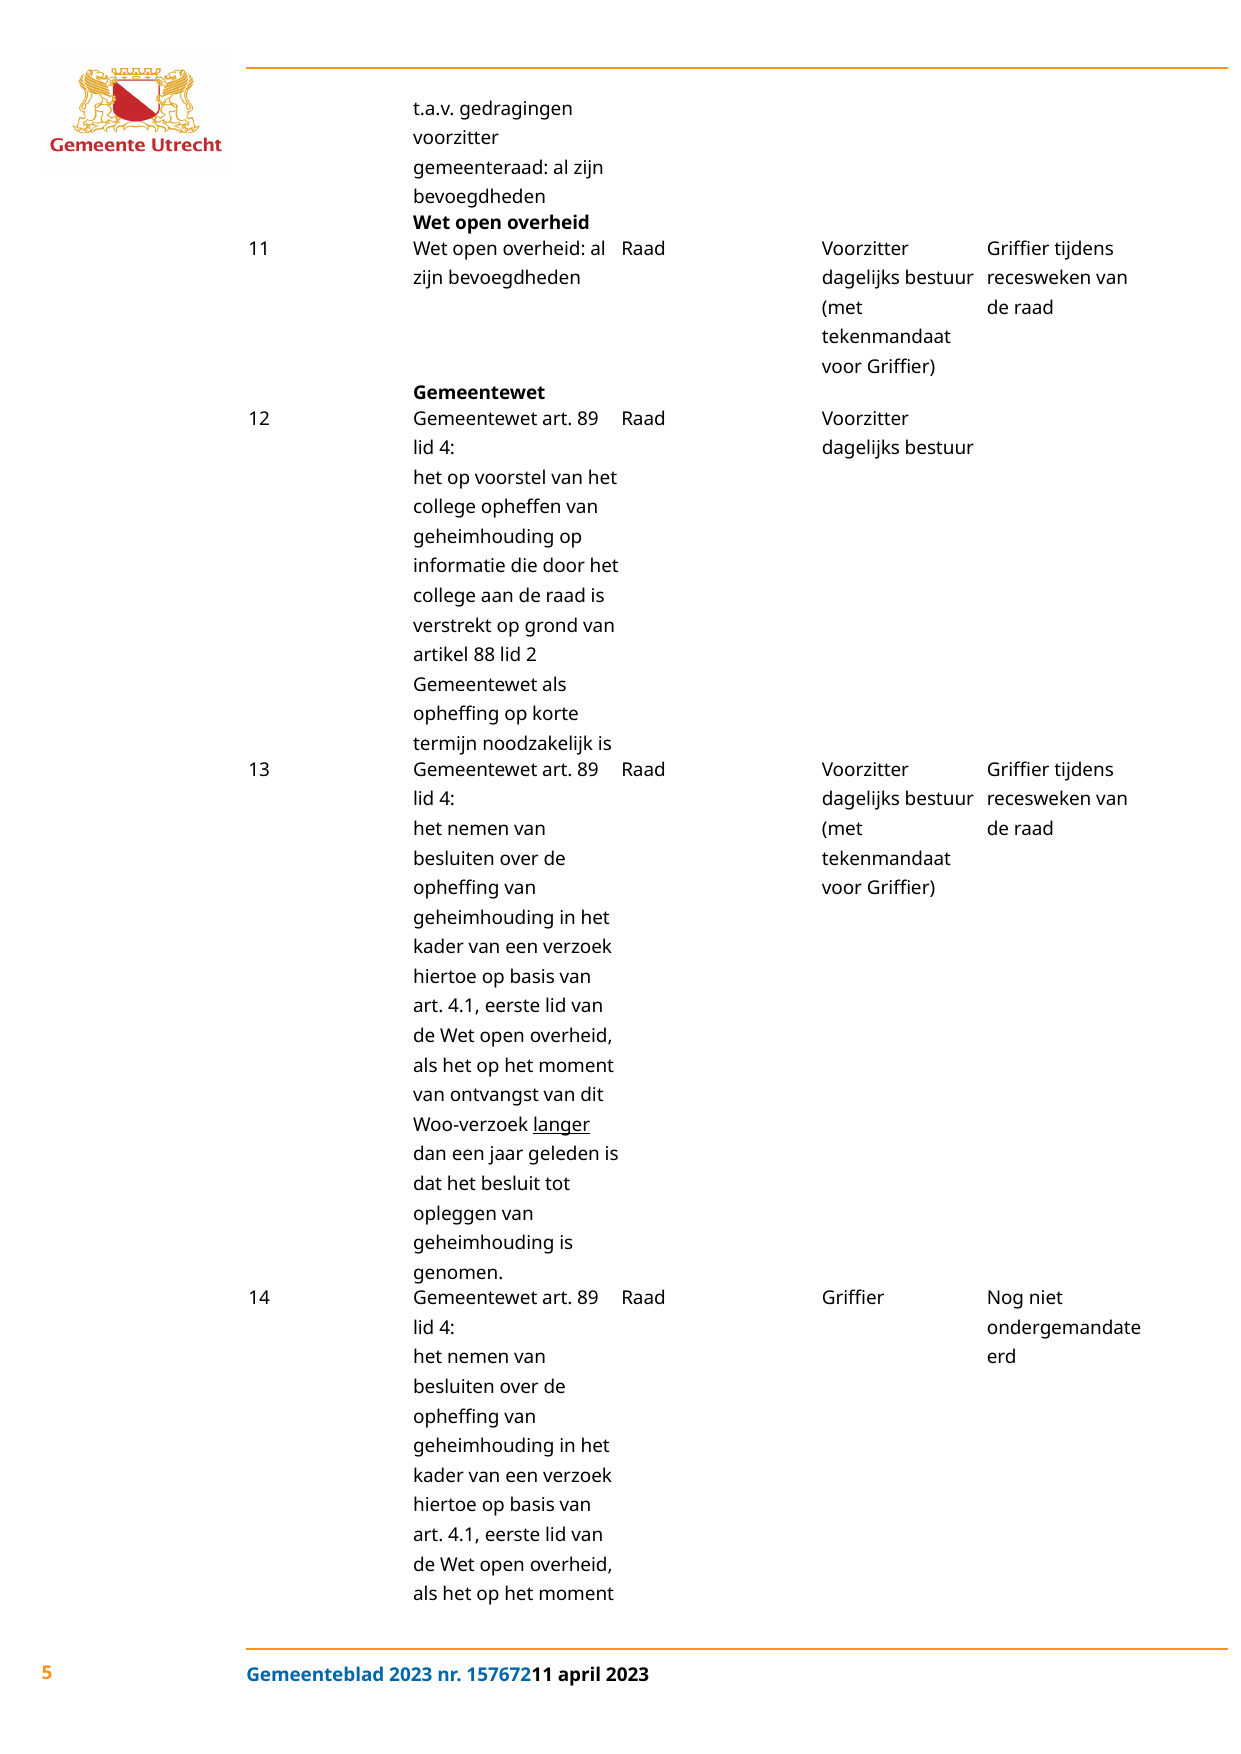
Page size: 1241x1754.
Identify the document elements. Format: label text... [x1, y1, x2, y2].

table_cell [987, 209, 1152, 235]
table_cell [822, 379, 987, 405]
table_cell [248, 95, 413, 209]
table_cell Raad [621, 235, 822, 379]
table_cell Gemeentewet [413, 379, 621, 405]
table_cell [987, 95, 1152, 209]
table_cell Gemeentewet art. 89 lid 4: het op voorstel van het college opheffen van geheimhouding op informatie die door het college aan de raad is verstrekt op grond van artikel 88 lid 2 Gemeentewet als opheffing op korte termijn noodzakelijk is [413, 405, 621, 756]
table_cell Voorzitter dagelijks bestuur [822, 405, 987, 756]
table_cell 11 [248, 235, 413, 379]
table_cell Raad [621, 756, 822, 1284]
table_cell Griffier tijdens recesweken van de raad [987, 756, 1152, 1284]
table_cell Raad [621, 1285, 822, 1606]
table_cell Griffier [822, 1285, 987, 1606]
table_cell Wet open overheid: al zijn bevoegdheden [413, 235, 621, 379]
table_cell [621, 379, 822, 405]
table_cell [822, 95, 987, 209]
table_cell [248, 379, 413, 405]
table_cell Raad [621, 405, 822, 756]
table_cell Voorzitter dagelijks bestuur (met tekenmandaat voor Griffier) [822, 235, 987, 379]
table_cell Griffier tijdens recesweken van de raad [987, 235, 1152, 379]
table_cell 12 [248, 405, 413, 756]
table_cell [248, 209, 413, 235]
table_cell [987, 379, 1152, 405]
table_cell 14 [248, 1285, 413, 1606]
table_cell Gemeentewet art. 89 lid 4: het nemen van besluiten over de opheffing van geheimhouding in het kader van een verzoek hiertoe op basis van art. 4.1, eerste lid van de Wet open overheid, als het op het moment [413, 1285, 621, 1606]
table_cell [621, 95, 822, 209]
table_cell Nog niet ondergemandateerd [987, 1285, 1152, 1606]
table_cell Voorzitter dagelijks bestuur (met tekenmandaat voor Griffier) [822, 756, 987, 1284]
table_cell [822, 209, 987, 235]
table_cell Wet open overheid [413, 209, 621, 235]
table_cell t.a.v. gedragingen voorzitter gemeenteraad: al zijn bevoegdheden [413, 95, 621, 209]
table_cell 13 [248, 756, 413, 1284]
picture [41, 47, 231, 172]
table_cell [621, 209, 822, 235]
table_cell [987, 405, 1152, 756]
table_cell Gemeentewet art. 89 lid 4: het nemen van besluiten over de opheffing van geheimhouding in het kader van een verzoek hiertoe op basis van art. 4.1, eerste lid van de Wet open overheid, als het op het moment van ontvangst van dit Woo-verzoek langer dan een jaar geleden is dat het besluit tot opleggen van geheimhouding is genomen. [413, 756, 621, 1284]
